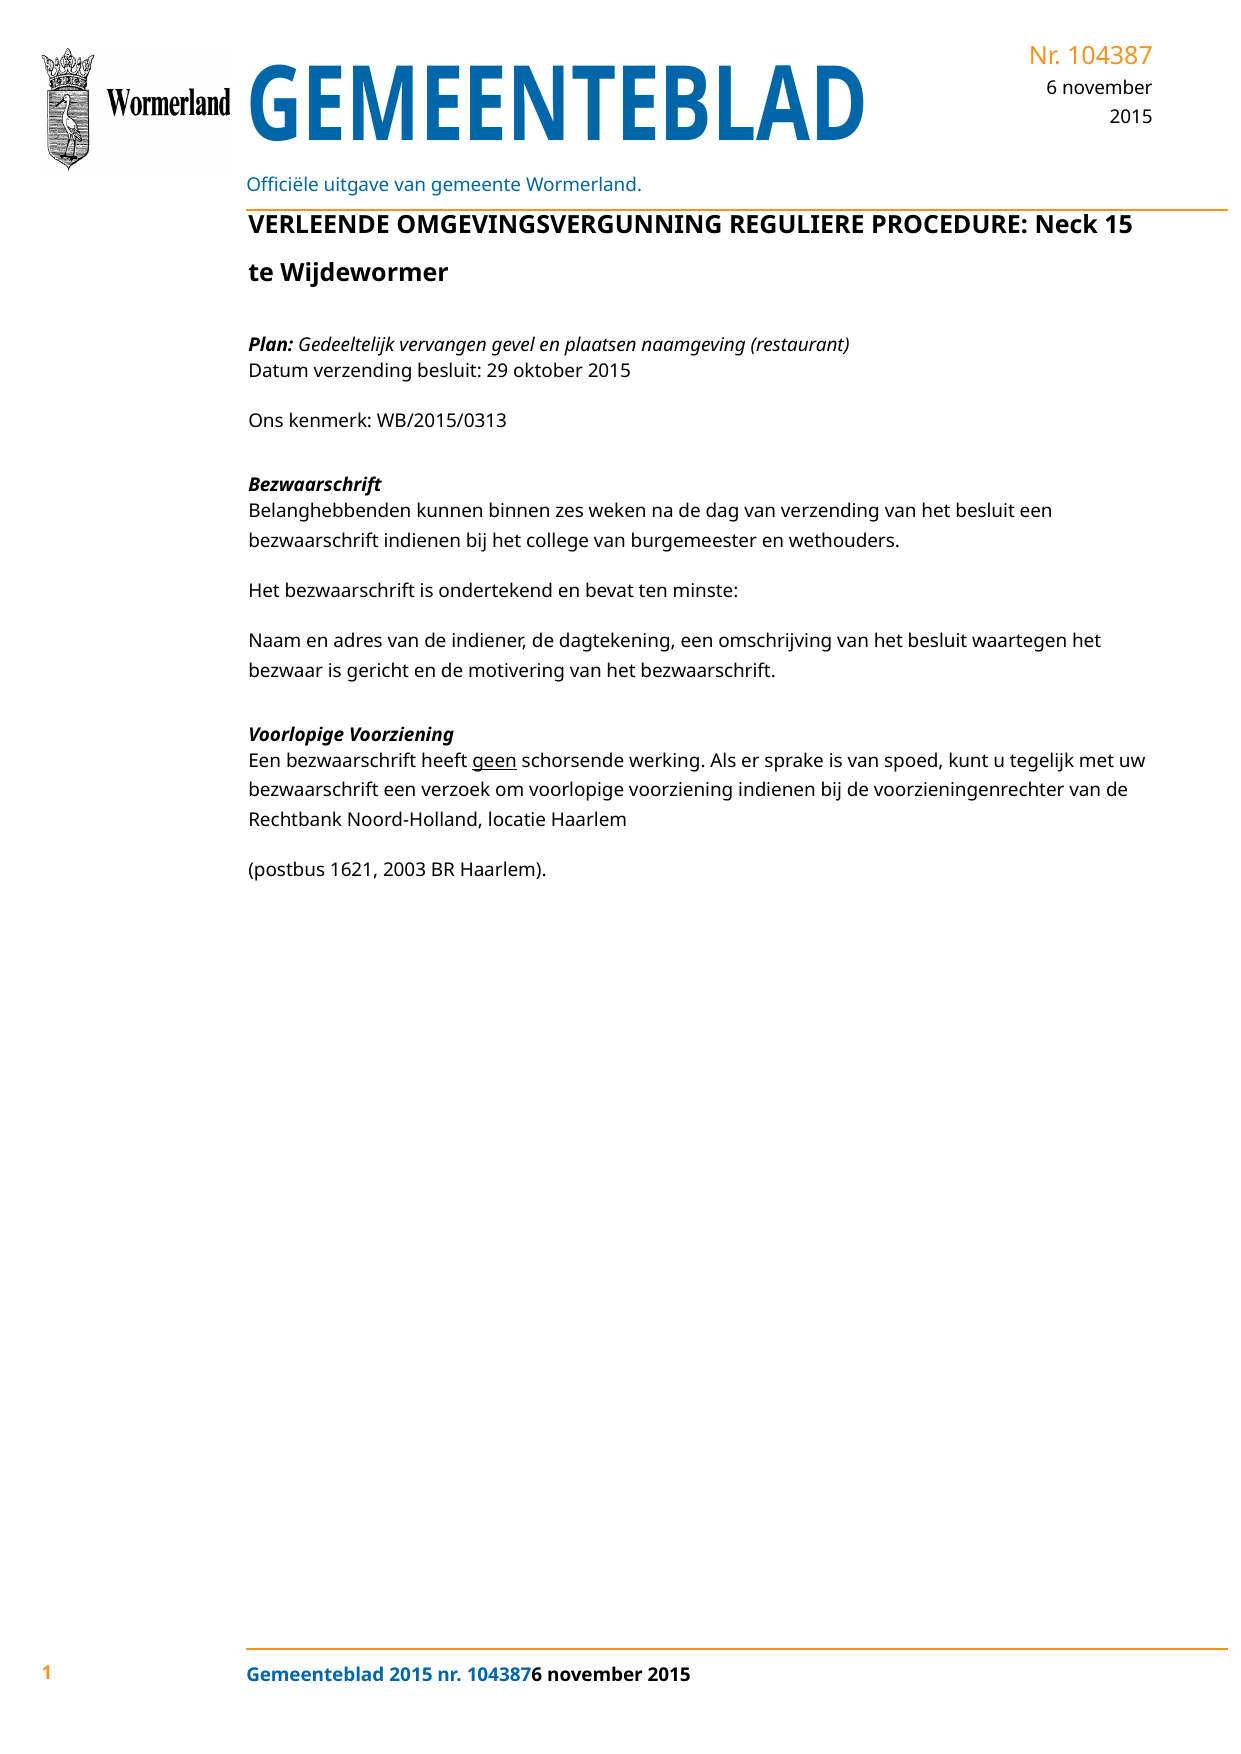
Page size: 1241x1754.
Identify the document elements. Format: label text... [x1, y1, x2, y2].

text Belanghebbenden kunnen binnen zes weken na de dag van verzending van het besluit een bezwaarschrift indienen bij het college van burgemeester en wethouders. [248, 497, 1152, 553]
text Datum verzending besluit: 29 oktober 2015 [248, 357, 1152, 383]
text Bezwaarschrift [248, 472, 1152, 497]
text VERLEENDE OMGEVINGSVERGUNNING REGULIERE PROCEDURE: Neck 15 te Wijdewormer [248, 211, 1152, 288]
text Het bezwaarschrift is ondertekend en bevat ten minste: [248, 577, 1152, 603]
text Ons kenmerk: WB/2015/0313 [248, 408, 1152, 433]
text Plan: Gedeeltelijk vervangen gevel en plaatsen naamgeving (restaurant) [248, 331, 1152, 357]
text (postbus 1621, 2003 BR Haarlem). [248, 857, 1152, 882]
picture [41, 47, 231, 172]
text Een bezwaarschrift heeft geen schorsende werking. Als er sprake is van spoed, kunt u tegelijk met uw bezwaarschrift een verzoek om voorlopige voorziening indienen bij de voorzieningenrechter van de Rechtbank Noord-Holland, locatie Haarlem [248, 747, 1152, 832]
text Voorlopige Voorziening [248, 721, 1152, 747]
text Naam en adres van de indiener, de dagtekening, een omschrijving van het besluit waartegen het bezwaar is gericht en de motivering van het bezwaarschrift. [248, 628, 1152, 683]
